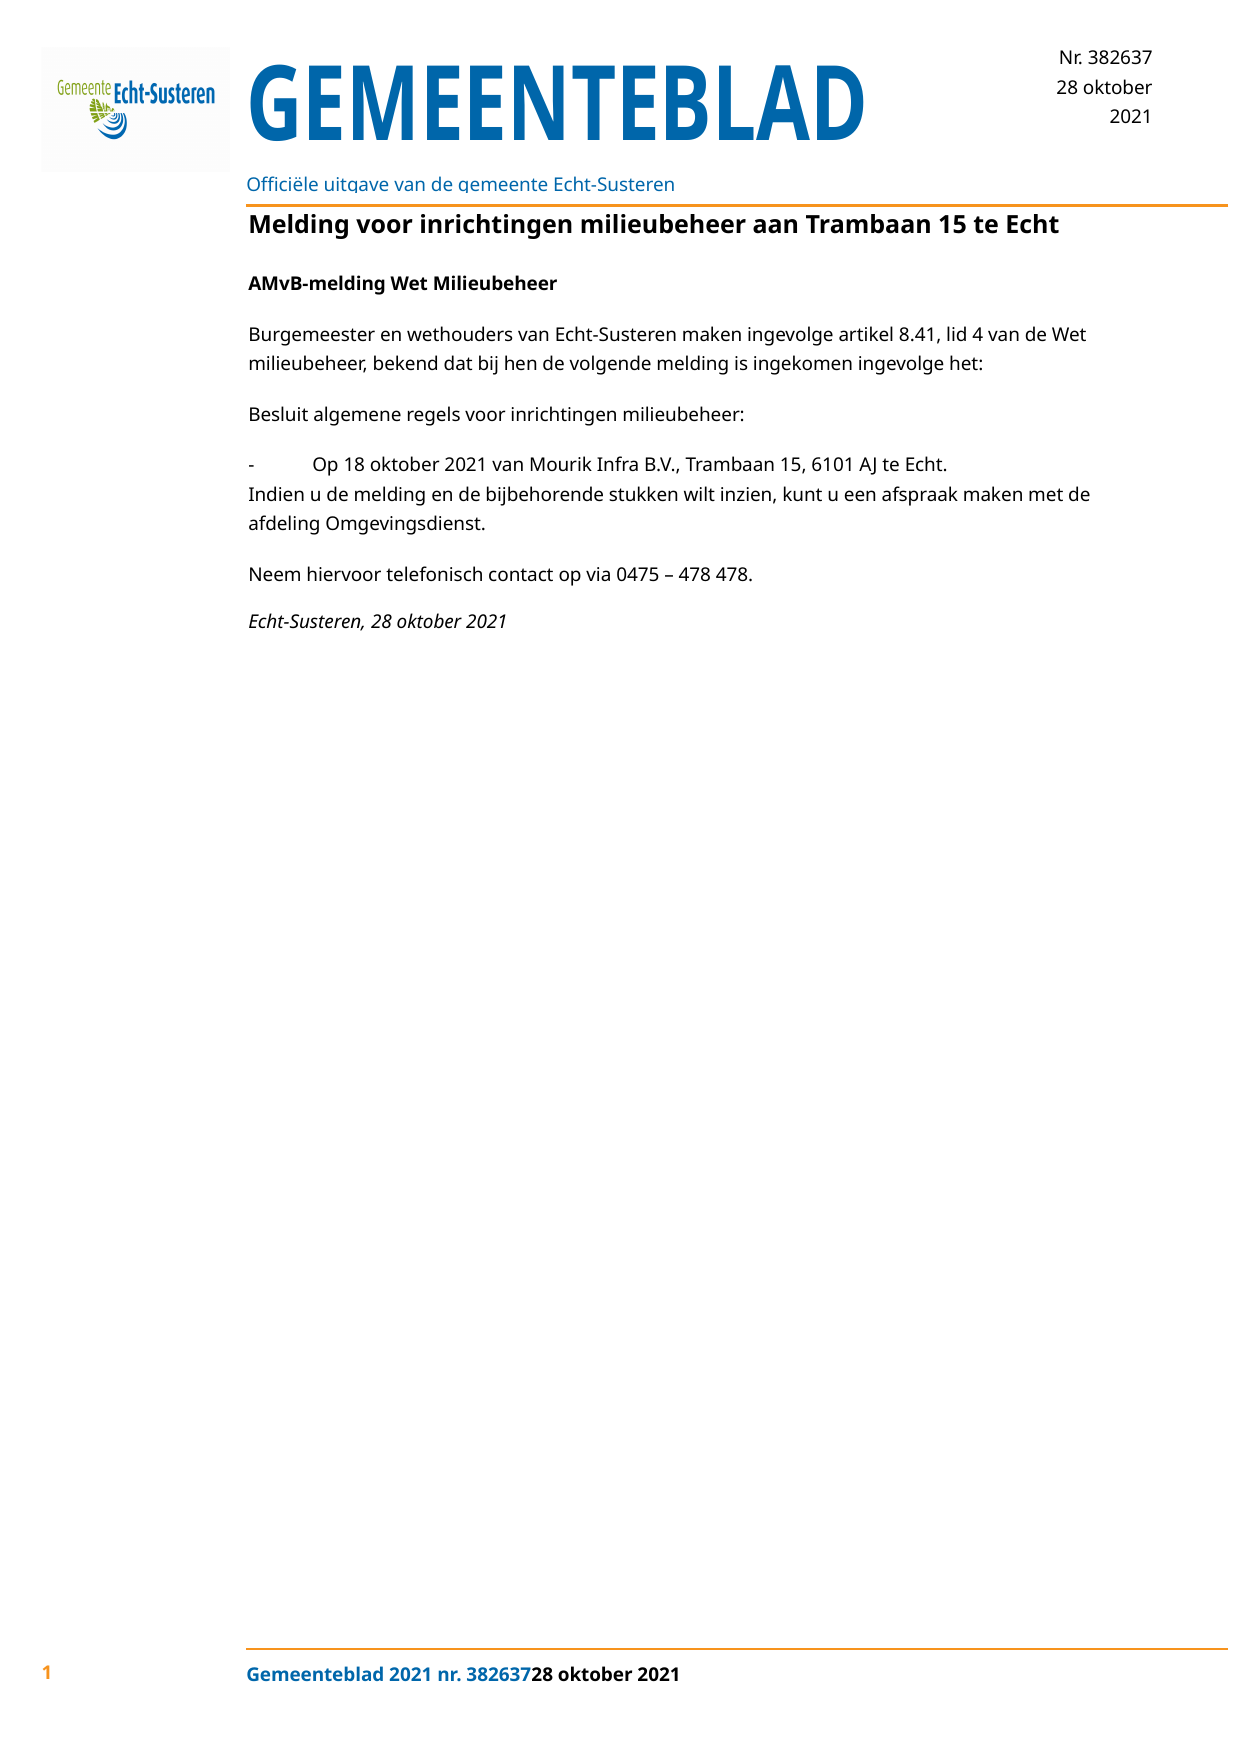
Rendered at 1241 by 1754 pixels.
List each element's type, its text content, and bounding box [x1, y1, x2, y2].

text Melding voor inrichtingen milieubeheer aan Trambaan 15 te Echt [248, 207, 1152, 241]
text Neem hiervoor telefonisch contact op via 0475 – 478 478. [248, 561, 1152, 586]
text Burgemeester en wethouders van Echt-Susteren maken ingevolge artikel 8.41, lid 4 van de Wet milieubeheer, bekend dat bij hen de volgende melding is ingekomen ingevolge het: [248, 321, 1152, 376]
text AMvB-melding Wet Milieubeheer [248, 270, 1152, 296]
text Besluit algemene regels voor inrichtingen milieubeheer: [248, 401, 1152, 426]
text Echt-Susteren, 28 oktober 2021 [248, 608, 1152, 634]
picture [41, 47, 231, 172]
list Op 18 oktober 2021 van Mourik Infra B.V., Trambaan 15, 6101 AJ te Echt. [248, 451, 1152, 477]
text Indien u de melding en de bijbehorende stukken wilt inzien, kunt u een afspraak maken met de afdeling Omgevingsdienst. [248, 481, 1152, 536]
